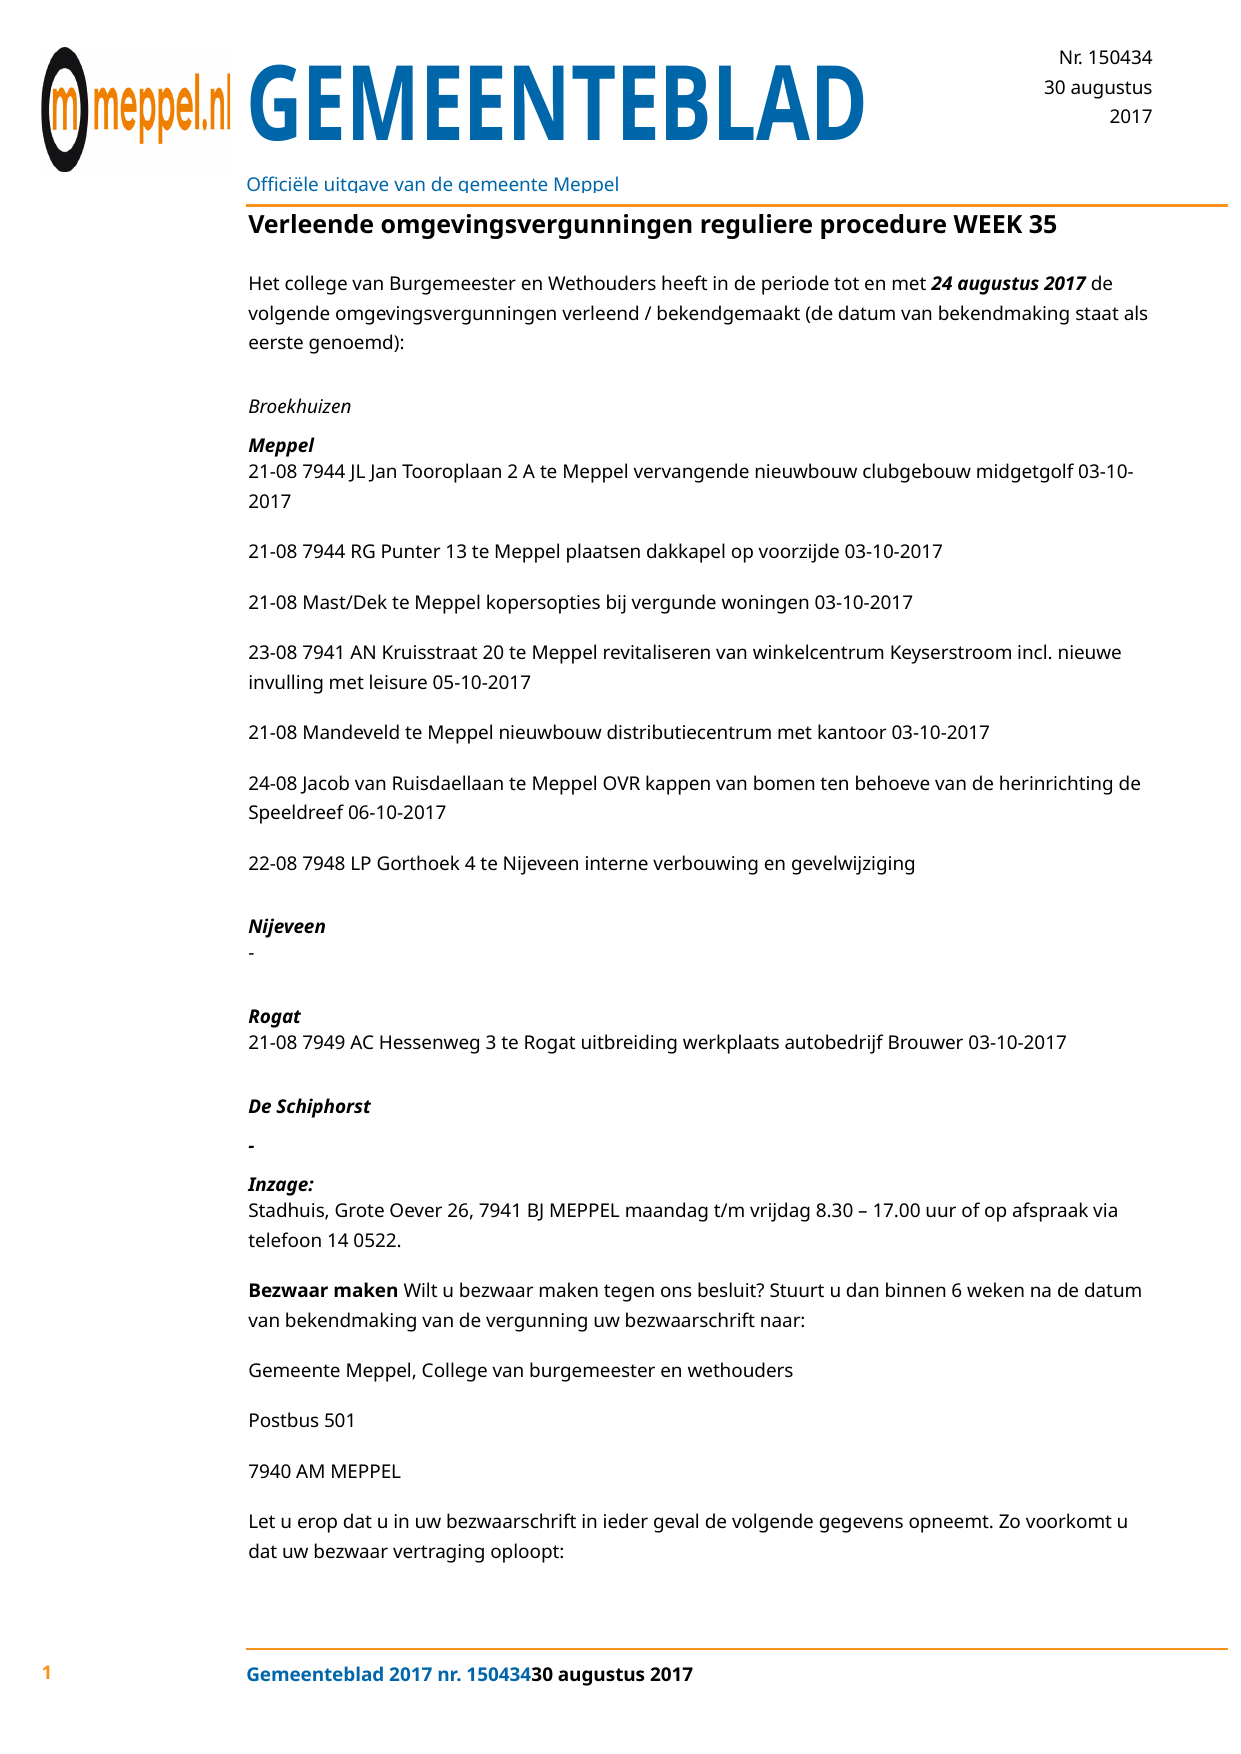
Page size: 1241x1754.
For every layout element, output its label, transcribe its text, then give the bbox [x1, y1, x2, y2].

text Stadhuis, Grote Oever 26, 7941 BJ MEPPEL maandag t/m vrijdag 8.30 – 17.00 uur of op afspraak via telefoon 14 0522. [248, 1197, 1152, 1253]
text 21-08 7944 RG Punter 13 te Meppel plaatsen dakkapel op voorzijde 03-10-2017 [248, 538, 1152, 564]
text Het college van Burgemeester en Wethouders heeft in de periode tot en met 24 augustus 2017 de volgende omgevingsvergunningen verleend / bekendgemaakt (de datum van bekendmaking staat als eerste genoemd): [248, 270, 1152, 355]
text De Schiphorst [248, 1093, 1152, 1119]
text Rogat [248, 1003, 1152, 1029]
text 21-08 Mandeveld te Meppel nieuwbouw distributiecentrum met kantoor 03-10-2017 [248, 719, 1152, 745]
text 24-08 Jacob van Ruisdaellaan te Meppel OVR kappen van bomen ten behoeve van de herinrichting de Speeldreef 06-10-2017 [248, 770, 1152, 825]
text - [248, 939, 1152, 965]
text Verleende omgevingsvergunningen reguliere procedure WEEK 35 [248, 207, 1152, 241]
text 21-08 7944 JL Jan Tooroplaan 2 A te Meppel vervangende nieuwbouw clubgebouw midgetgolf 03-10-2017 [248, 458, 1152, 514]
text Broekhuizen [248, 393, 1152, 419]
text 7940 AM MEPPEL [248, 1458, 1152, 1484]
text Gemeente Meppel, College van burgemeester en wethouders [248, 1357, 1152, 1383]
text Bezwaar maken Wilt u bezwaar maken tegen ons besluit? Stuurt u dan binnen 6 weken na de datum van bekendmaking van de vergunning uw bezwaarschrift naar: [248, 1277, 1152, 1333]
text Meppel [248, 433, 1152, 458]
text Postbus 501 [248, 1408, 1152, 1433]
text Let u erop dat u in uw bezwaarschrift in ieder geval de volgende gegevens opneemt. Zo voorkomt u dat uw bezwaar vertraging oploopt: [248, 1508, 1152, 1564]
text 21-08 Mast/Dek te Meppel kopersopties bij vergunde woningen 03-10-2017 [248, 589, 1152, 614]
text 22-08 7948 LP Gorthoek 4 te Nijeveen interne verbouwing en gevelwijziging [248, 850, 1152, 875]
text 21-08 7949 AC Hessenweg 3 te Rogat uitbreiding werkplaats autobedrijf Brouwer 03-10-2017 [248, 1029, 1152, 1055]
text Inzage: [248, 1172, 1152, 1197]
text - [248, 1132, 1152, 1158]
picture [41, 47, 231, 172]
text 23-08 7941 AN Kruisstraat 20 te Meppel revitaliseren van winkelcentrum Keyserstroom incl. nieuwe invulling met leisure 05-10-2017 [248, 639, 1152, 694]
text Nijeveen [248, 914, 1152, 939]
